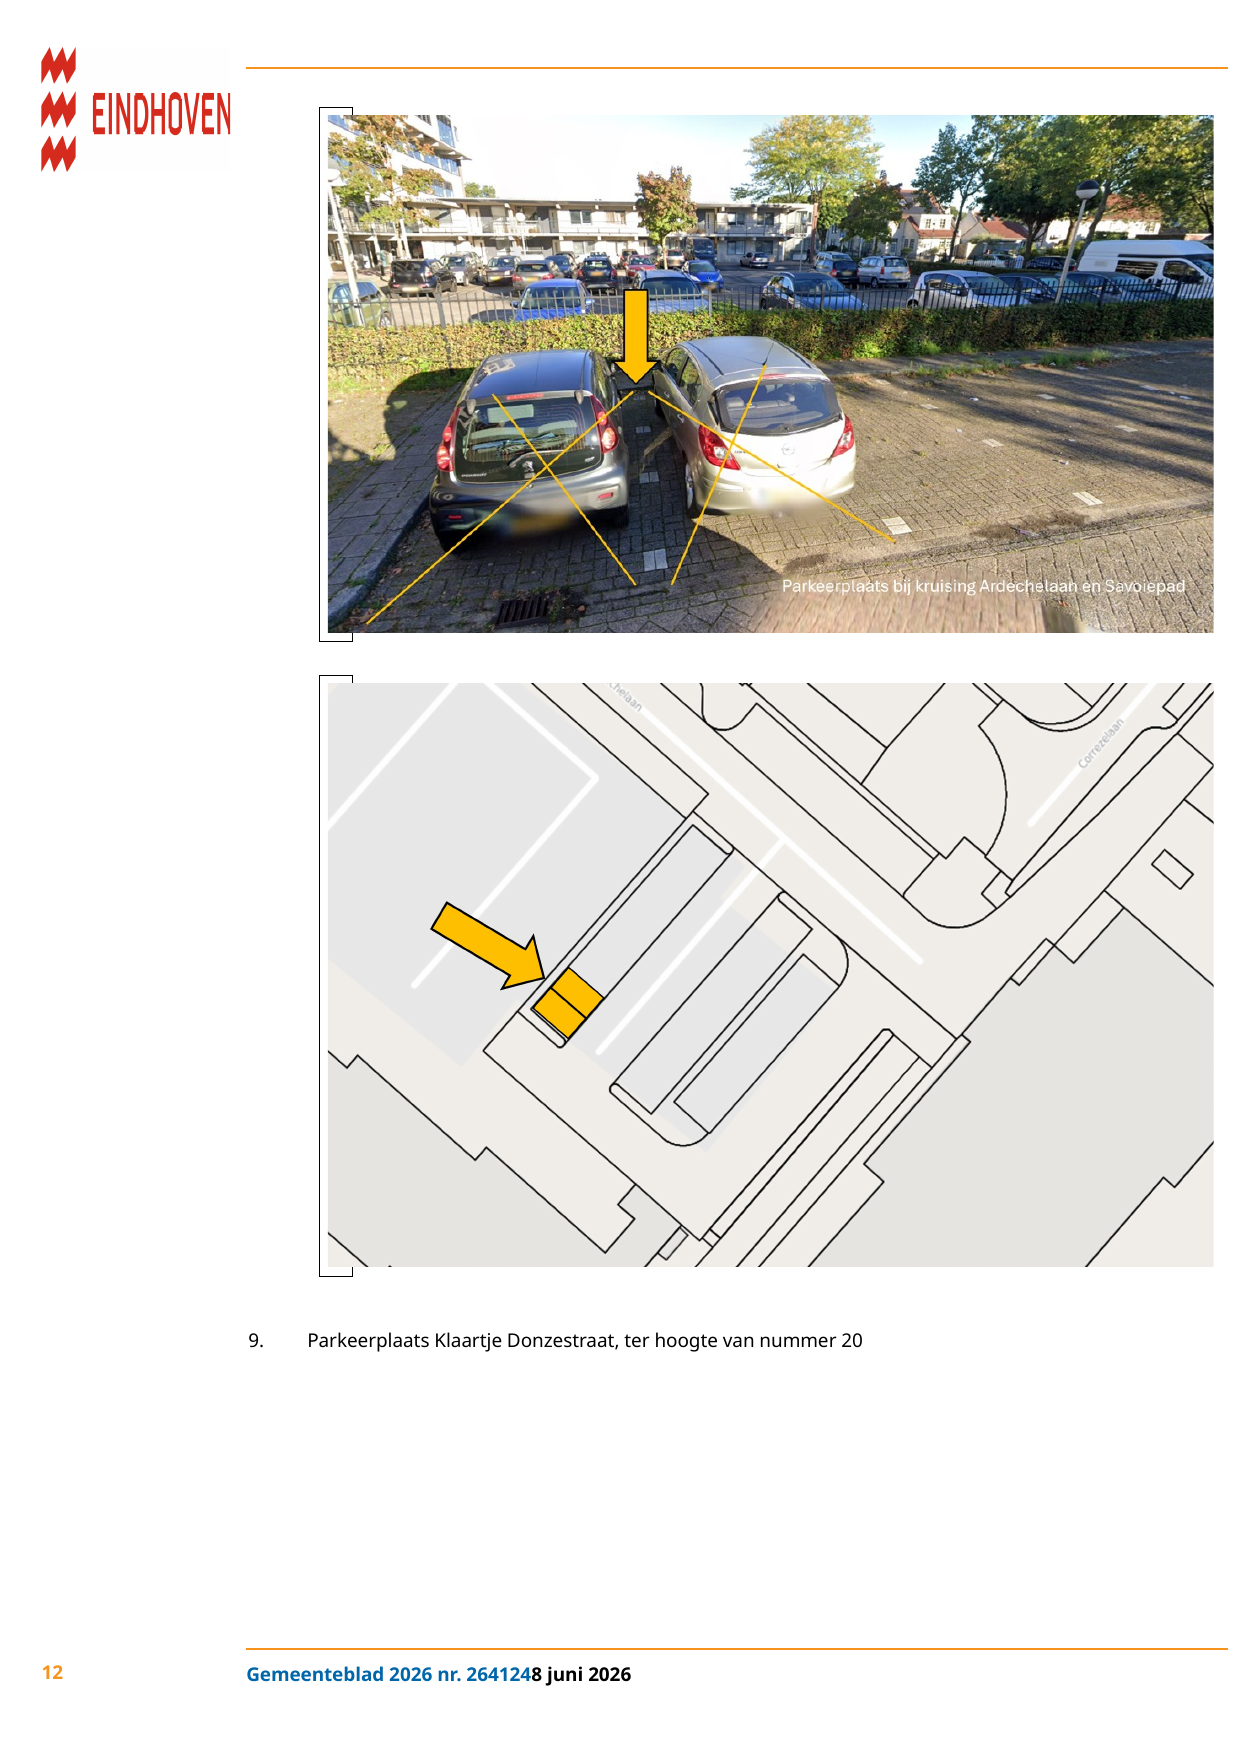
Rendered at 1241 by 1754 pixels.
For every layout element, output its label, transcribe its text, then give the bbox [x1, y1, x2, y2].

list Parkeerplaats Klaartje Donzestraat, ter hoogte van nummer 20 [248, 1327, 1152, 1353]
picture [327, 683, 1214, 1267]
picture [327, 115, 1214, 633]
picture [41, 47, 231, 172]
